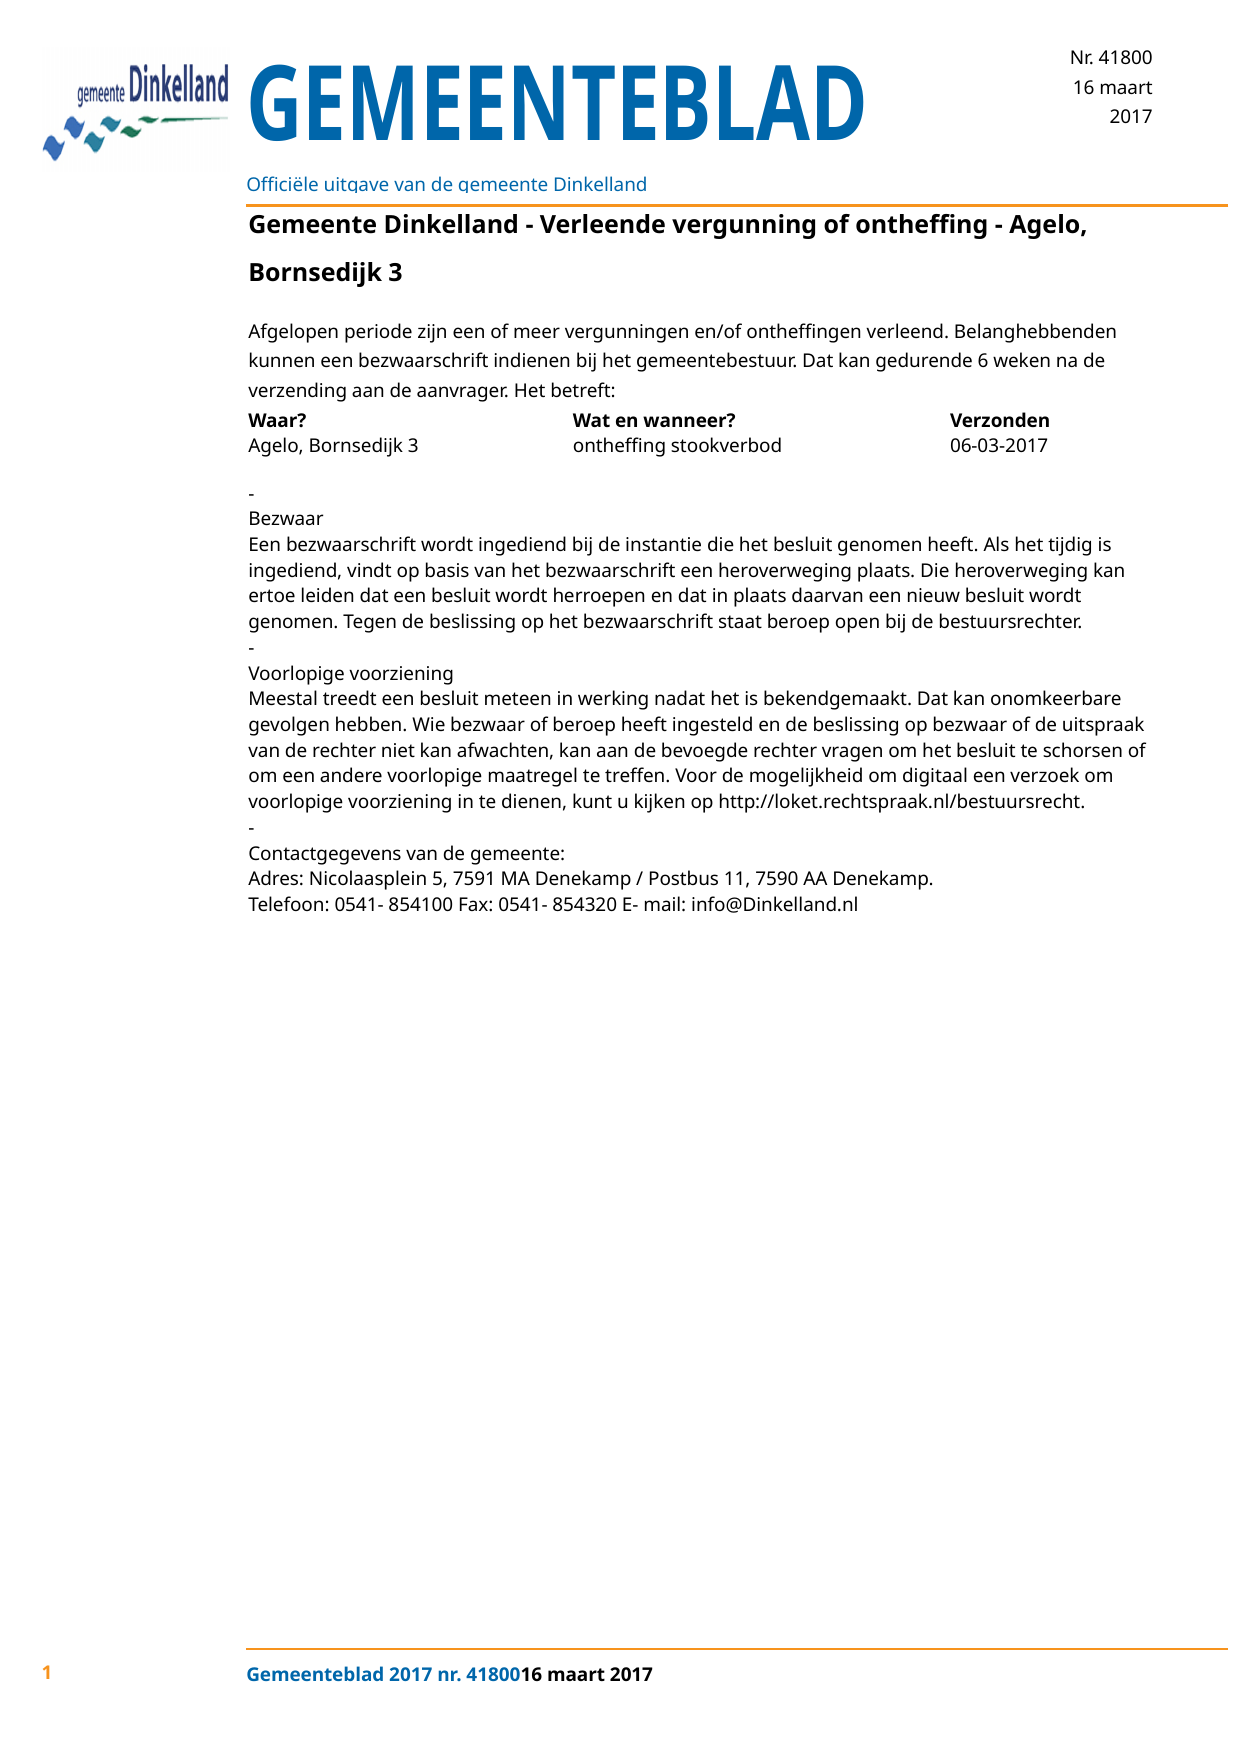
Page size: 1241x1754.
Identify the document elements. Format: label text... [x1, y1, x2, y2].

text Bezwaar [248, 505, 1152, 531]
text Telefoon: 0541- 854100 Fax: 0541- 854320 E- mail: info@Dinkelland.nl [248, 891, 1152, 917]
table_cell 06-03-2017 [950, 433, 1152, 458]
text Contactgegevens van de gemeente: [248, 840, 1152, 866]
text Adres: Nicolaasplein 5, 7591 MA Denekamp / Postbus 11, 7590 AA Denekamp. [248, 866, 1152, 891]
text Gemeente Dinkelland - Verleende vergunning of ontheffing - Agelo, Bornsedijk 3 [248, 207, 1152, 288]
text Een bezwaarschrift wordt ingediend bij de instantie die het besluit genomen heeft. Als het tijdig is ingediend, vindt op basis van het bezwaarschrift een heroverweging plaats. Die heroverweging kan ertoe leiden dat een besluit wordt herroepen en dat in plaats daarvan een nieuw besluit wordt genomen. Tegen de beslissing op het bezwaarschrift staat beroep open bij de bestuursrechter. [248, 531, 1152, 634]
text Meestal treedt een besluit meteen in werking nadat het is bekendgemaakt. Dat kan onomkeerbare gevolgen hebben. Wie bezwaar of beroep heeft ingesteld en de beslissing op bezwaar of de uitspraak van de rechter niet kan afwachten, kan aan de bevoegde rechter vragen om het besluit te schorsen of om een andere voorlopige maatregel te treffen. Voor de mogelijkheid om digitaal een verzoek om voorlopige voorziening in te dienen, kunt u kijken op http://loket.rechtspraak.nl/bestuursrecht. [248, 686, 1152, 814]
table_header Wat en wanneer? [573, 407, 950, 432]
text - [248, 480, 1152, 505]
table_cell Agelo, Bornsedijk 3 [248, 433, 573, 458]
text Afgelopen periode zijn een of meer vergunningen en/of ontheffingen verleend. Belanghebbenden kunnen een bezwaarschrift indienen bij het gemeentebestuur. Dat kan gedurende 6 weken na de verzending aan de aanvrager. Het betreft: [248, 318, 1152, 403]
table_cell ontheffing stookverbod [573, 433, 950, 458]
table_header Waar? [248, 407, 573, 432]
picture [41, 47, 231, 172]
table_header Verzonden [950, 407, 1152, 432]
text - [248, 814, 1152, 840]
text Voorlopige voorziening [248, 660, 1152, 686]
text - [248, 634, 1152, 660]
